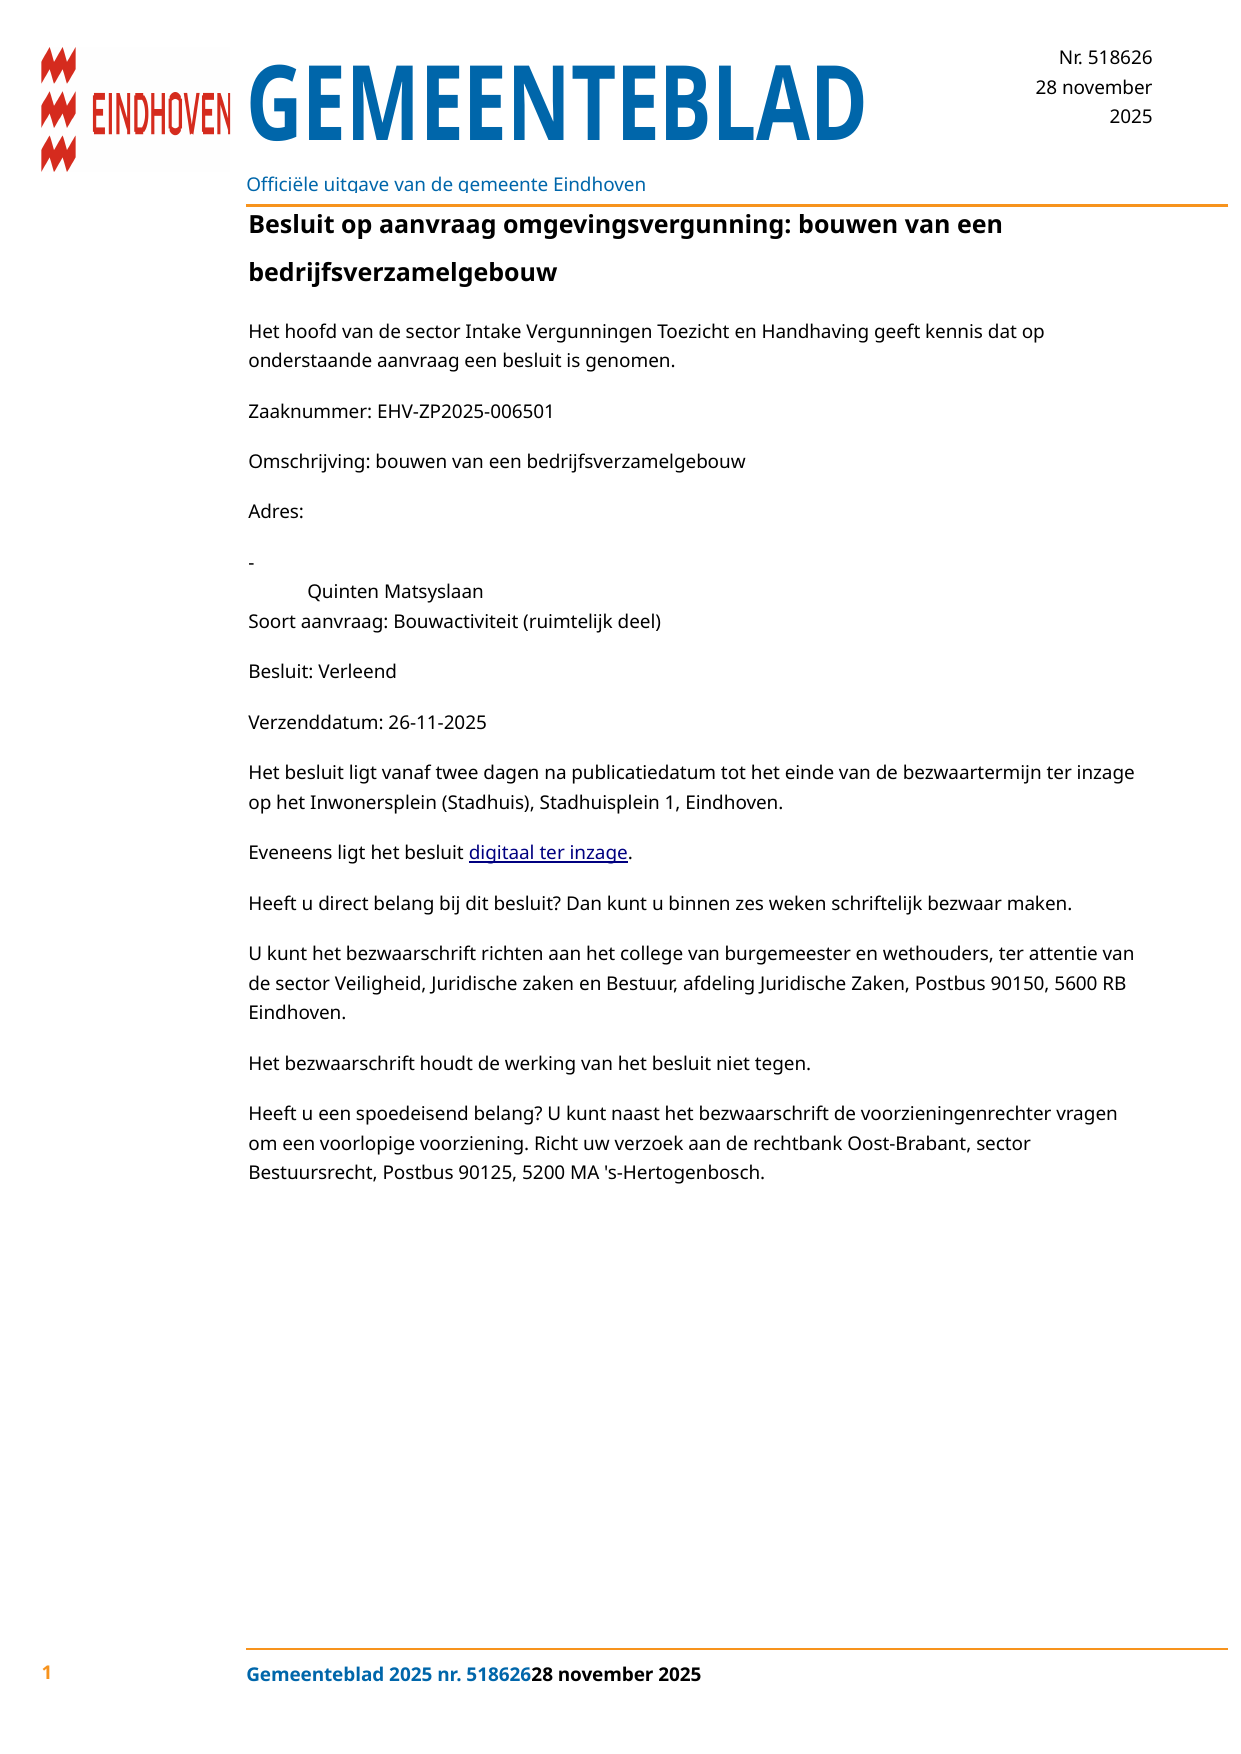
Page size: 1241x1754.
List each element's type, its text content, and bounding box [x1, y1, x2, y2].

text Omschrijving: bouwen van een bedrijfsverzamelgebouw [248, 448, 1152, 474]
text Heeft u direct belang bij dit besluit? Dan kunt u binnen zes weken schriftelijk bezwaar maken. [248, 890, 1152, 916]
list Quinten Matsyslaan [248, 579, 1152, 604]
text Besluit: Verleend [248, 659, 1152, 684]
text Het besluit ligt vanaf twee dagen na publicatiedatum tot het einde van de bezwaartermijn ter inzage op het Inwonersplein (Stadhuis), Stadhuisplein 1, Eindhoven. [248, 759, 1152, 815]
text Verzenddatum: 26-11-2025 [248, 709, 1152, 735]
text Adres: [248, 499, 1152, 524]
text Heeft u een spoedeisend belang? U kunt naast het bezwaarschrift de voorzieningenrechter vragen om een voorlopige voorziening. Richt uw verzoek aan de rechtbank Oost-Brabant, sector Bestuursrecht, Postbus 90125, 5200 MA 's-Hertogenbosch. [248, 1100, 1152, 1185]
text Eveneens ligt het besluit digitaal ter inzage. [248, 839, 1152, 865]
text Besluit op aanvraag omgevingsvergunning: bouwen van een bedrijfsverzamelgebouw [248, 207, 1152, 288]
picture [41, 47, 231, 172]
text Zaaknummer: EHV-ZP2025-006501 [248, 398, 1152, 424]
text U kunt het bezwaarschrift richten aan het college van burgemeester en wethouders, ter attentie van de sector Veiligheid, Juridische zaken en Bestuur, afdeling Juridische Zaken, Postbus 90150, 5600 RB Eindhoven. [248, 940, 1152, 1025]
text Soort aanvraag: Bouwactiviteit (ruimtelijk deel) [248, 608, 1152, 634]
text Het hoofd van de sector Intake Vergunningen Toezicht en Handhaving geeft kennis dat op onderstaande aanvraag een besluit is genomen. [248, 318, 1152, 373]
text Het bezwaarschrift houdt de werking van het besluit niet tegen. [248, 1050, 1152, 1076]
